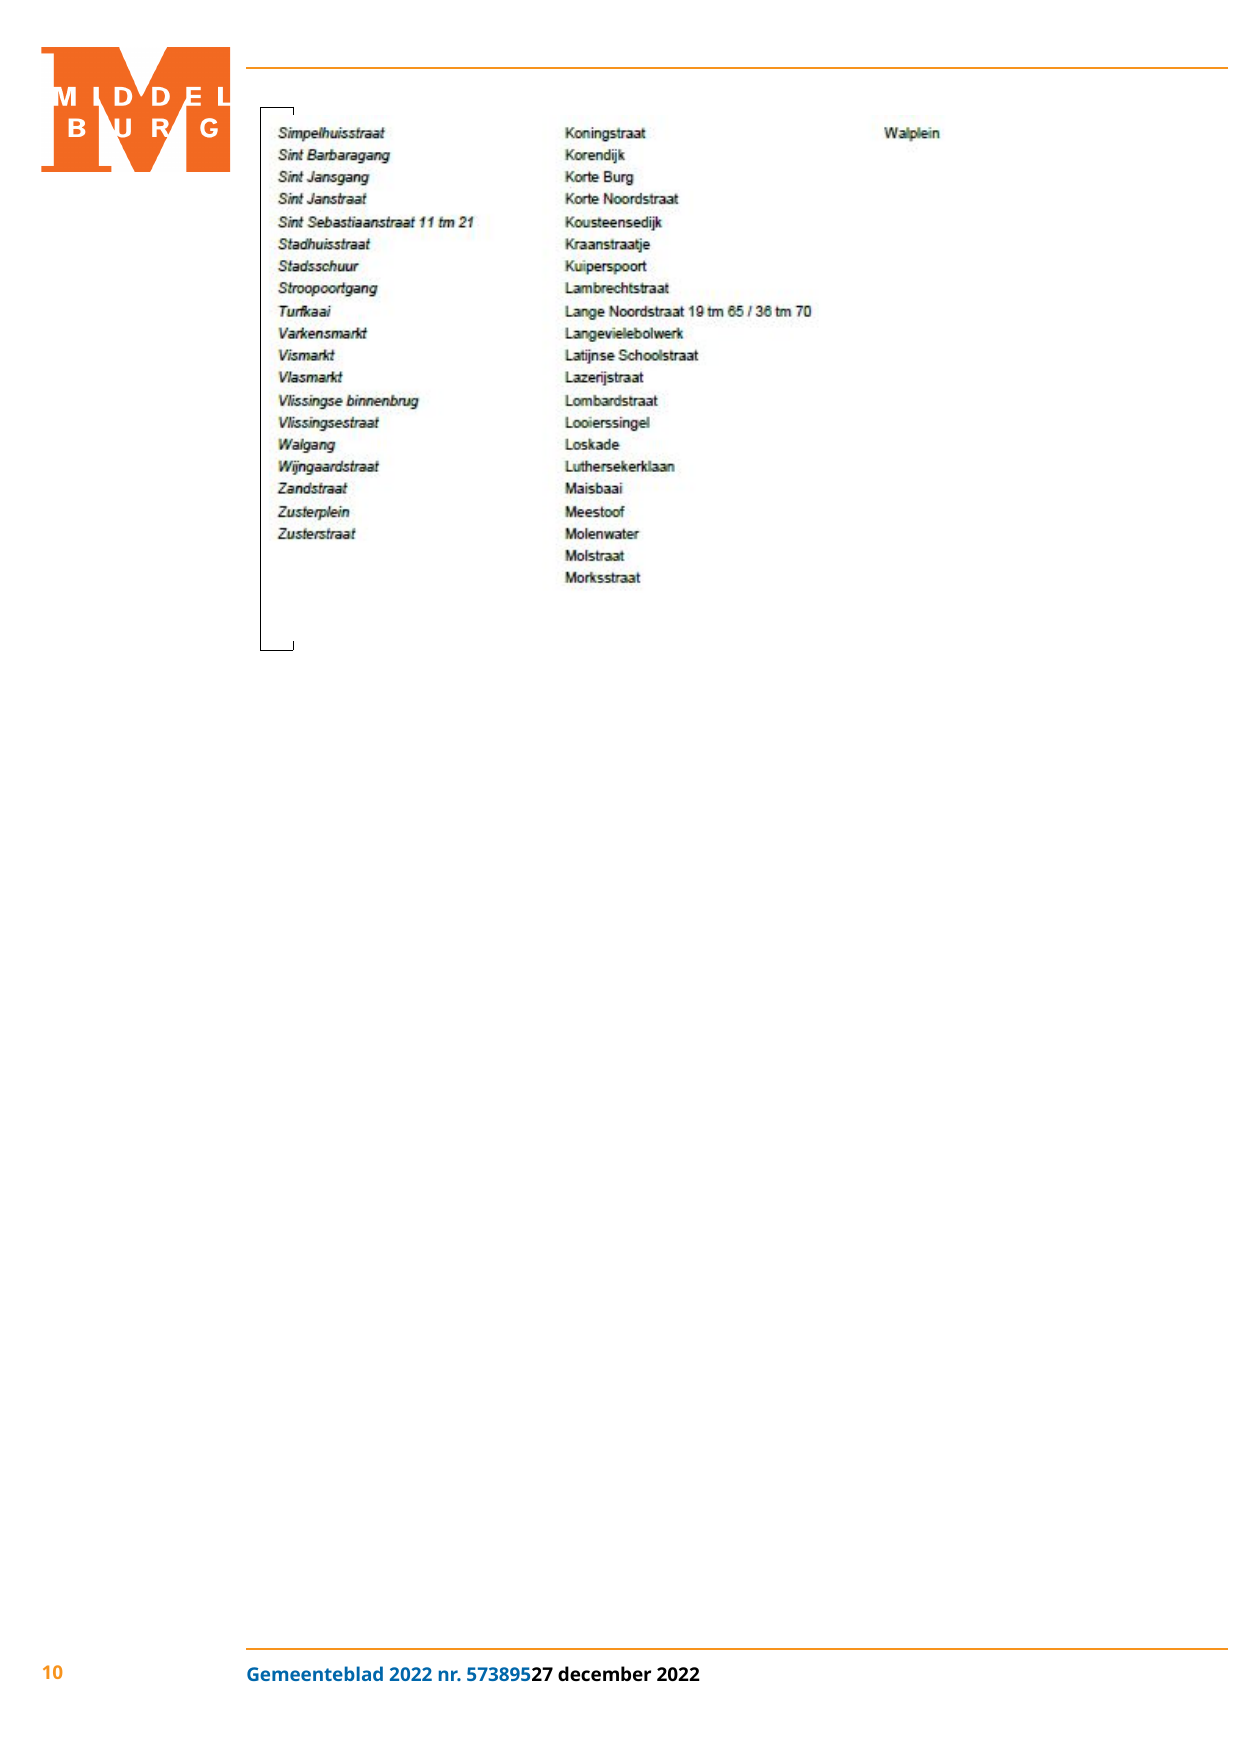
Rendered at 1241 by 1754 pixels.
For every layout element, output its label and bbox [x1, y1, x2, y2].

picture [268, 115, 1096, 641]
picture [41, 47, 231, 172]
